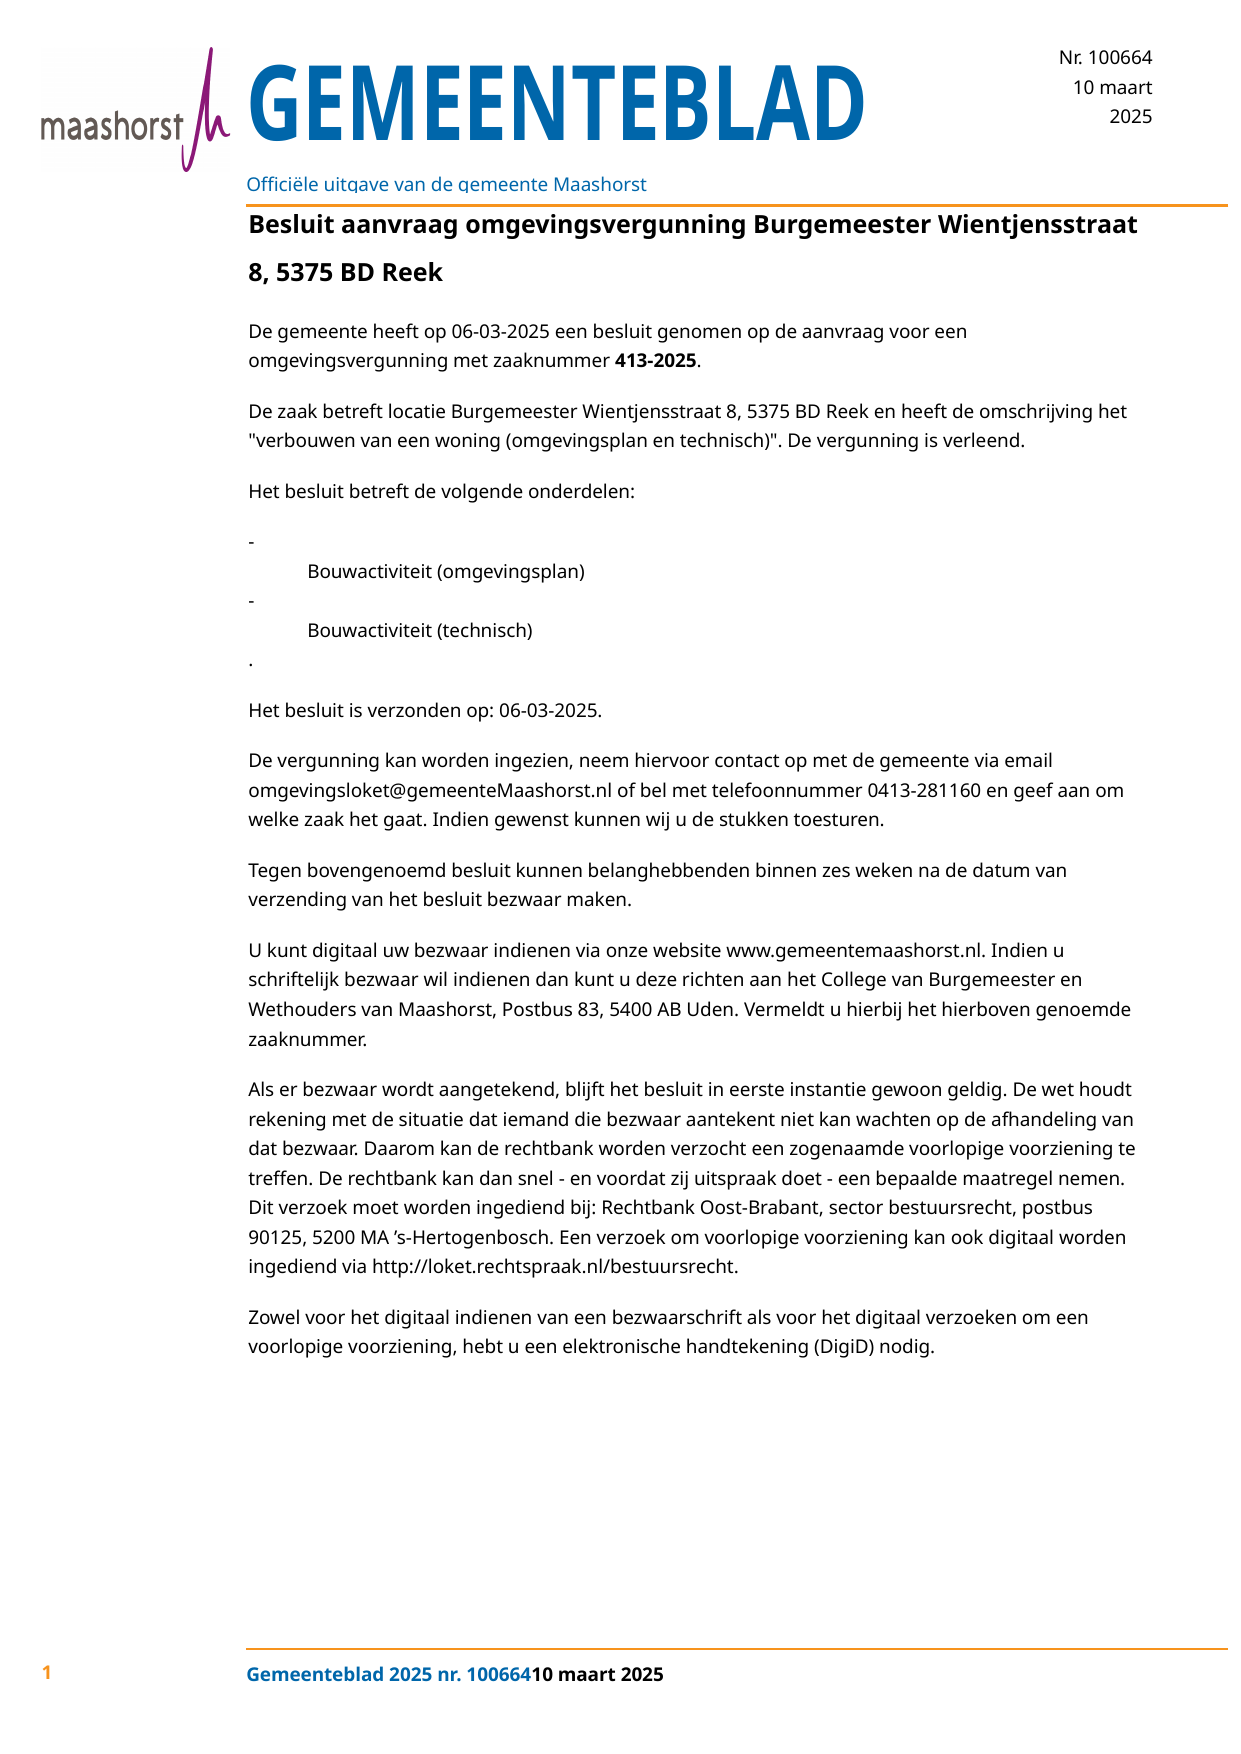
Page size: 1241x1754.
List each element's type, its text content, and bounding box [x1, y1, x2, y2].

text Het besluit betreft de volgende onderdelen: [248, 478, 1152, 504]
text Zowel voor het digitaal indienen van een bezwaarschrift als voor het digitaal verzoeken om een voorlopige voorziening, hebt u een elektronische handtekening (DigiD) nodig. [248, 1304, 1152, 1359]
text Het besluit is verzonden op: 06-03-2025. [248, 697, 1152, 723]
text U kunt digitaal uw bezwaar indienen via onze website www.gemeentemaashorst.nl. Indien u schriftelijk bezwaar wil indienen dan kunt u deze richten aan het College van Burgemeester en Wethouders van Maashorst, Postbus 83, 5400 AB Uden. Vermeldt u hierbij het hierboven genoemde zaaknummer. [248, 937, 1152, 1052]
text De vergunning kan worden ingezien, neem hiervoor contact op met de gemeente via email omgevingsloket@gemeenteMaashorst.nl of bel met telefoonnummer 0413-281160 en geef aan om welke zaak het gaat. Indien gewenst kunnen wij u de stukken toesturen. [248, 747, 1152, 832]
text De zaak betreft locatie Burgemeester Wientjensstraat 8, 5375 BD Reek en heeft de omschrijving het "verbouwen van een woning (omgevingsplan en technisch)". De vergunning is verleend. [248, 398, 1152, 453]
text Als er bezwaar wordt aangetekend, blijft het besluit in eerste instantie gewoon geldig. De wet houdt rekening met de situatie dat iemand die bezwaar aantekent niet kan wachten op de afhandeling van dat bezwaar. Daarom kan de rechtbank worden verzocht een zogenaamde voorlopige voorziening te treffen. De rechtbank kan dan snel - en voordat zij uitspraak doet - een bepaalde maatregel nemen. Dit verzoek moet worden ingediend bij: Rechtbank Oost-Brabant, sector bestuursrecht, postbus 90125, 5200 MA ’s-Hertogenbosch. Een verzoek om voorlopige voorziening kan ook digitaal worden ingediend via http://loket.rechtspraak.nl/bestuursrecht. [248, 1076, 1152, 1279]
list Bouwactiviteit (omgevingsplan) [248, 558, 1152, 584]
text Besluit aanvraag omgevingsvergunning Burgemeester Wientjensstraat 8, 5375 BD Reek [248, 207, 1152, 288]
picture [41, 47, 231, 172]
list Bouwactiviteit (technisch) [248, 617, 1152, 643]
text . [248, 647, 1152, 672]
text De gemeente heeft op 06-03-2025 een besluit genomen op de aanvraag voor een omgevingsvergunning met zaaknummer 413-2025. [248, 318, 1152, 373]
text Tegen bovengenoemd besluit kunnen belanghebbenden binnen zes weken na de datum van verzending van het besluit bezwaar maken. [248, 857, 1152, 912]
